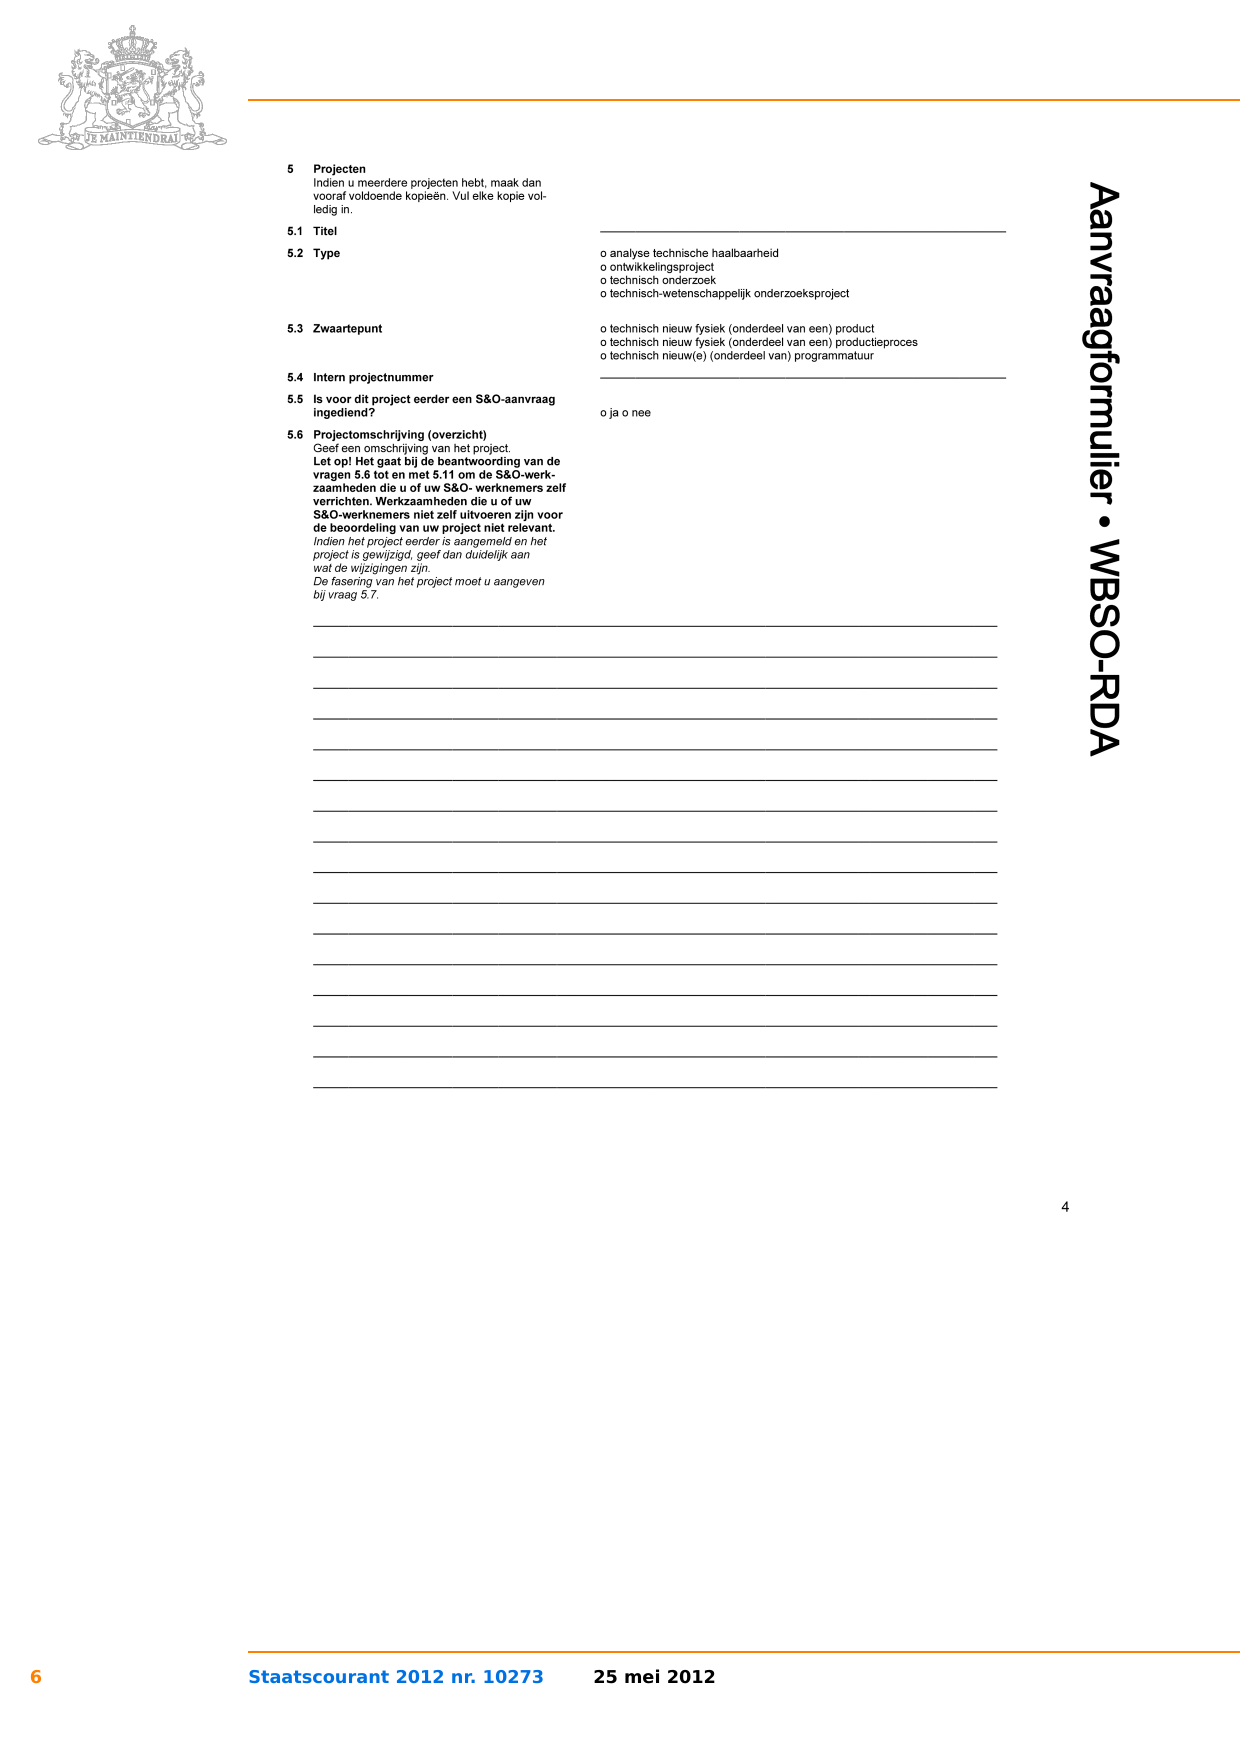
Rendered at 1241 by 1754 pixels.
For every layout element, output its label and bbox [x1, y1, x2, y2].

picture [38, 25, 227, 150]
picture [248, 130, 1134, 1235]
text [248, 130, 1163, 1239]
